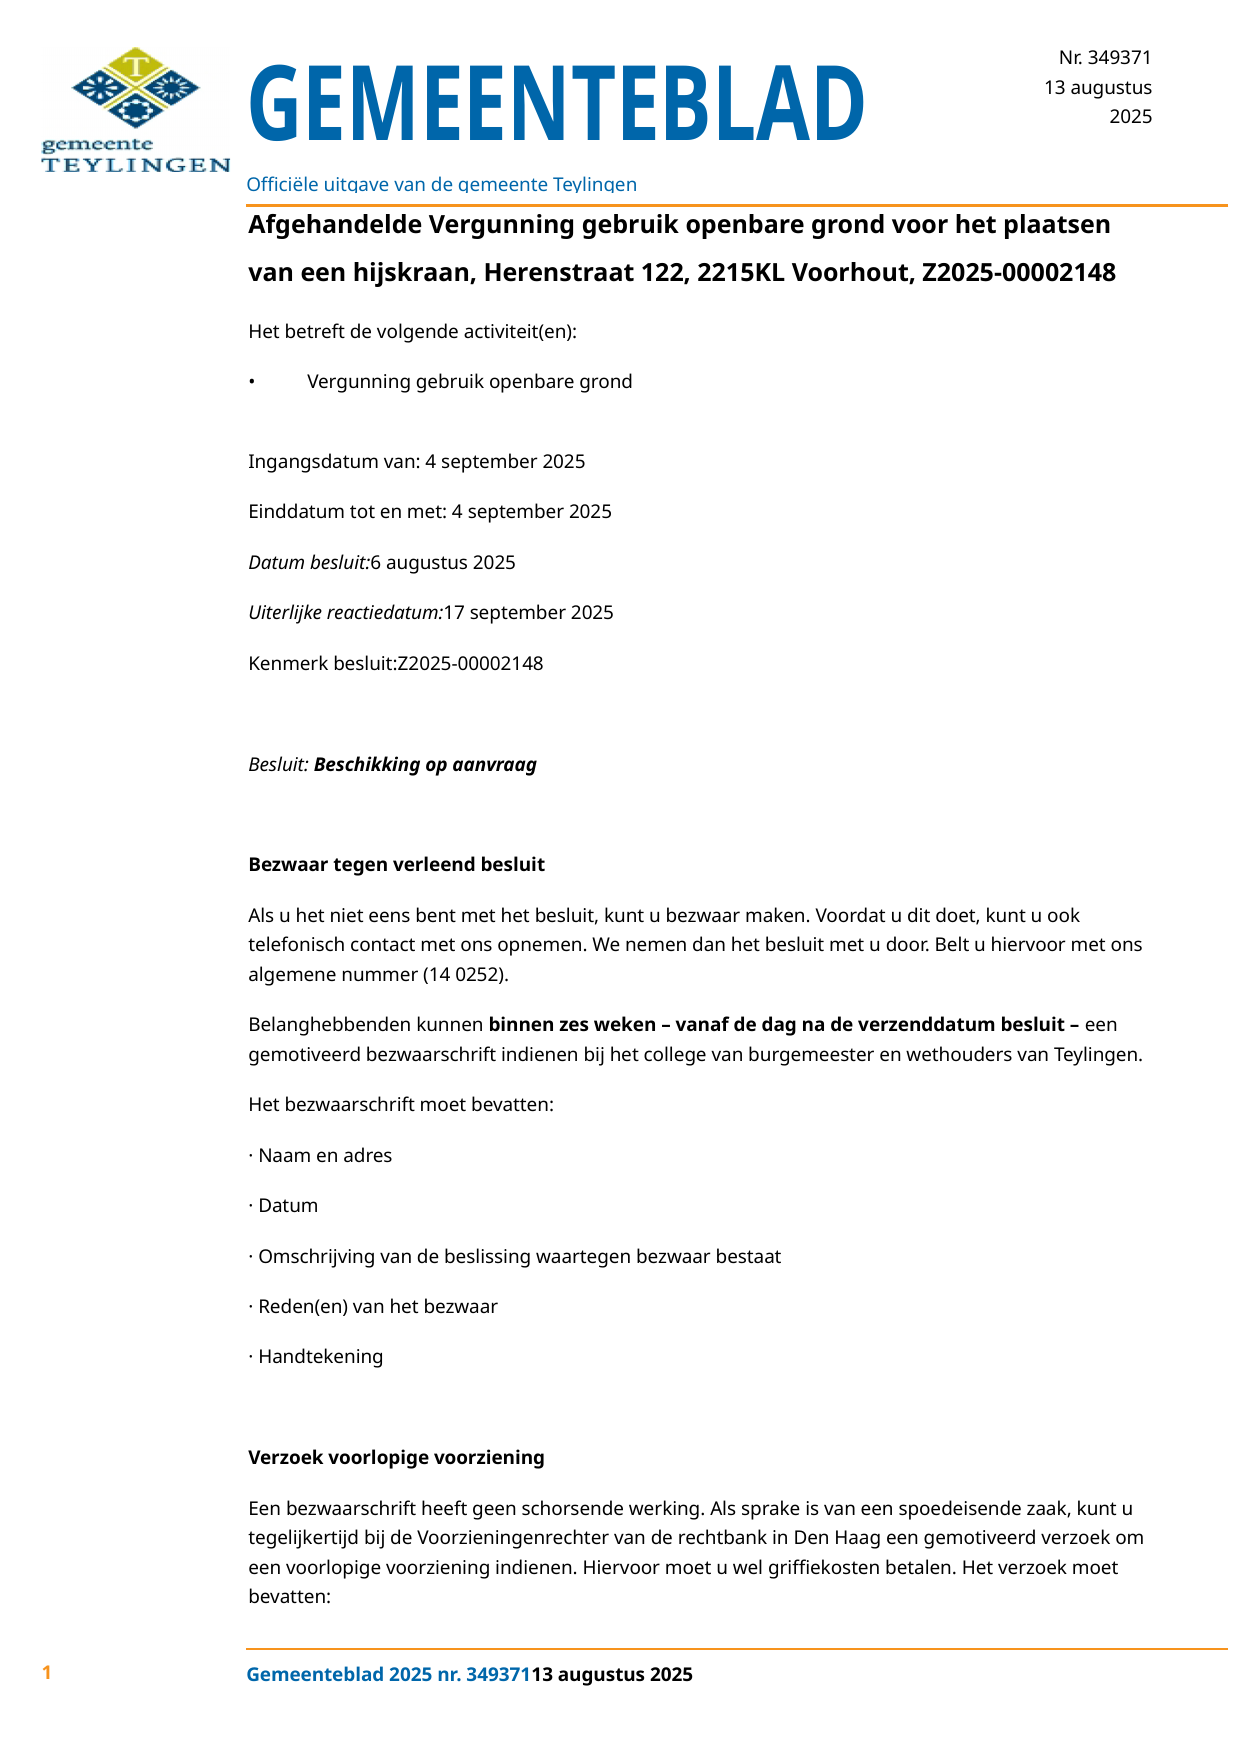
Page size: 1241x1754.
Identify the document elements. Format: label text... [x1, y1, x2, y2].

text Het bezwaarschrift moet bevatten: [248, 1092, 1152, 1117]
text Kenmerk besluit:Z2025-00002148 [248, 650, 1152, 676]
text Verzoek voorlopige voorziening [248, 1444, 1152, 1470]
text · Omschrijving van de beslissing waartegen bezwaar bestaat [248, 1243, 1152, 1269]
list Vergunning gebruik openbare grond [248, 368, 1152, 394]
picture [41, 47, 231, 172]
text Belanghebbenden kunnen binnen zes weken – vanaf de dag na de verzenddatum besluit – een gemotiveerd bezwaarschrift indienen bij het college van burgemeester en wethouders van Teylingen. [248, 1012, 1152, 1067]
text Ingangsdatum van: 4 september 2025 [248, 448, 1152, 474]
text Einddatum tot en met: 4 september 2025 [248, 499, 1152, 524]
text Besluit: Beschikking op aanvraag [248, 751, 1152, 777]
text Als u het niet eens bent met het besluit, kunt u bezwaar maken. Voordat u dit doet, kunt u ook telefonisch contact met ons opnemen. We nemen dan het besluit met u door. Belt u hiervoor met ons algemene nummer (14 0252). [248, 902, 1152, 987]
text · Handtekening [248, 1344, 1152, 1369]
text Afgehandelde Vergunning gebruik openbare grond voor het plaatsen van een hijskraan, Herenstraat 122, 2215KL Voorhout, Z2025-00002148 [248, 207, 1152, 288]
text Het betreft de volgende activiteit(en): [248, 318, 1152, 344]
text Uiterlijke reactiedatum:17 september 2025 [248, 599, 1152, 625]
text · Reden(en) van het bezwaar [248, 1293, 1152, 1319]
text · Datum [248, 1192, 1152, 1218]
text Datum besluit:6 augustus 2025 [248, 549, 1152, 575]
text · Naam en adres [248, 1142, 1152, 1168]
text Een bezwaarschrift heeft geen schorsende werking. Als sprake is van een spoedeisende zaak, kunt u tegelijkertijd bij de Voorzieningenrechter van de rechtbank in Den Haag een gemotiveerd verzoek om een voorlopige voorziening indienen. Hiervoor moet u wel griffiekosten betalen. Het verzoek moet bevatten: [248, 1495, 1152, 1609]
text Bezwaar tegen verleend besluit [248, 852, 1152, 877]
